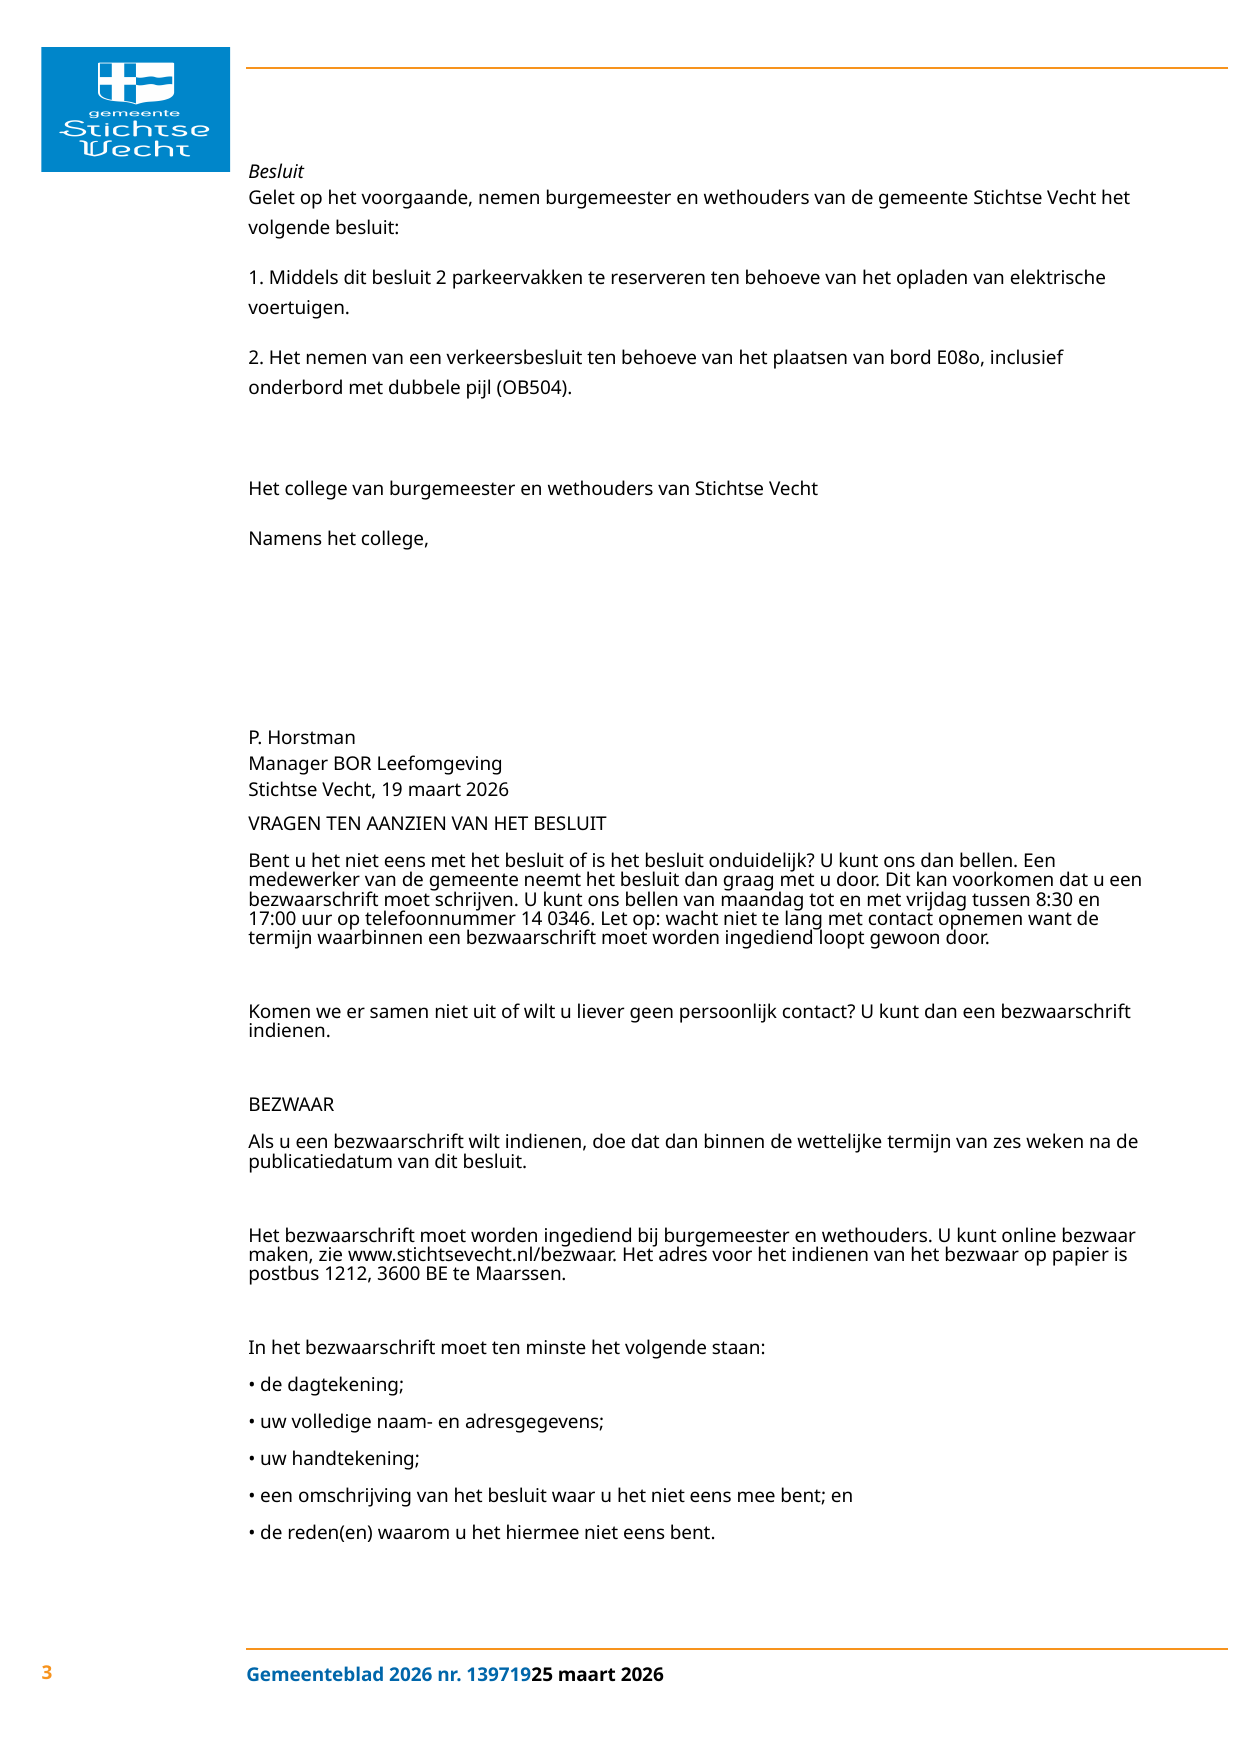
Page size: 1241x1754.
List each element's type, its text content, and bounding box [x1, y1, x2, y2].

text Het college van burgemeester en wethouders van Stichtse Vecht [248, 475, 1152, 501]
text • uw volledige naam- en adresgegevens; [248, 1413, 1152, 1432]
text VRAGEN TEN AANZIEN VAN HET BESLUIT [248, 815, 1152, 834]
text 2. Het nemen van een verkeersbesluit ten behoeve van het plaatsen van bord E08o, inclusief onderbord met dubbele pijl (OB504). [248, 344, 1152, 400]
text • de reden(en) waarom u het hiermee niet eens bent. [248, 1524, 1152, 1543]
text BEZWAAR [248, 1096, 1152, 1116]
text Besluit [248, 159, 1152, 184]
picture [99, 63, 135, 101]
text P. Horstman [248, 724, 1152, 750]
text Namens het college, [248, 525, 1152, 551]
text Als u een bezwaarschrift wilt indienen, doe dat dan binnen de wettelijke termijn van zes weken na de publicatiedatum van dit besluit. [248, 1133, 1152, 1172]
text Komen we er samen niet uit of wilt u liever geen persoonlijk contact? U kunt dan een bezwaarschrift indienen. [248, 1003, 1152, 1042]
text Het bezwaarschrift moet worden ingediend bij burgemeester en wethouders. U kunt online bezwaar maken, zie www.stichtsevecht.nl/bezwaar. Het adres voor het indienen van het bezwaar op papier is postbus 1212, 3600 BE te Maarssen. [248, 1227, 1152, 1284]
text Bent u het niet eens met het besluit of is het besluit onduidelijk? U kunt ons dan bellen. Een medewerker van de gemeente neemt het besluit dan graag met u door. Dit kan voorkomen dat u een bezwaarschrift moet schrijven. U kunt ons bellen van maandag tot en met vrijdag tussen 8:30 en 17:00 uur op telefoonnummer 14 0346. Let op: wacht niet te lang met contact opnemen want de termijn waarbinnen een bezwaarschrift moet worden ingediend loopt gewoon door. [248, 852, 1152, 948]
text • uw handtekening; [248, 1450, 1152, 1469]
text Stichtse Vecht, 19 maart 2026 [248, 776, 1152, 802]
picture [137, 63, 174, 103]
text • een omschrijving van het besluit waar u het niet eens mee bent; en [248, 1487, 1152, 1506]
text 1. Middels dit besluit 2 parkeervakken te reserveren ten behoeve van het opladen van elektrische voertuigen. [248, 264, 1152, 320]
text • de dagtekening; [248, 1376, 1152, 1395]
text Manager BOR Leefomgeving [248, 750, 1152, 776]
text Gelet op het voorgaande, nemen burgemeester en wethouders van de gemeente Stichtse Vecht het volgende besluit: [248, 184, 1152, 240]
text In het bezwaarschrift moet ten minste het volgende staan: [248, 1339, 1152, 1358]
